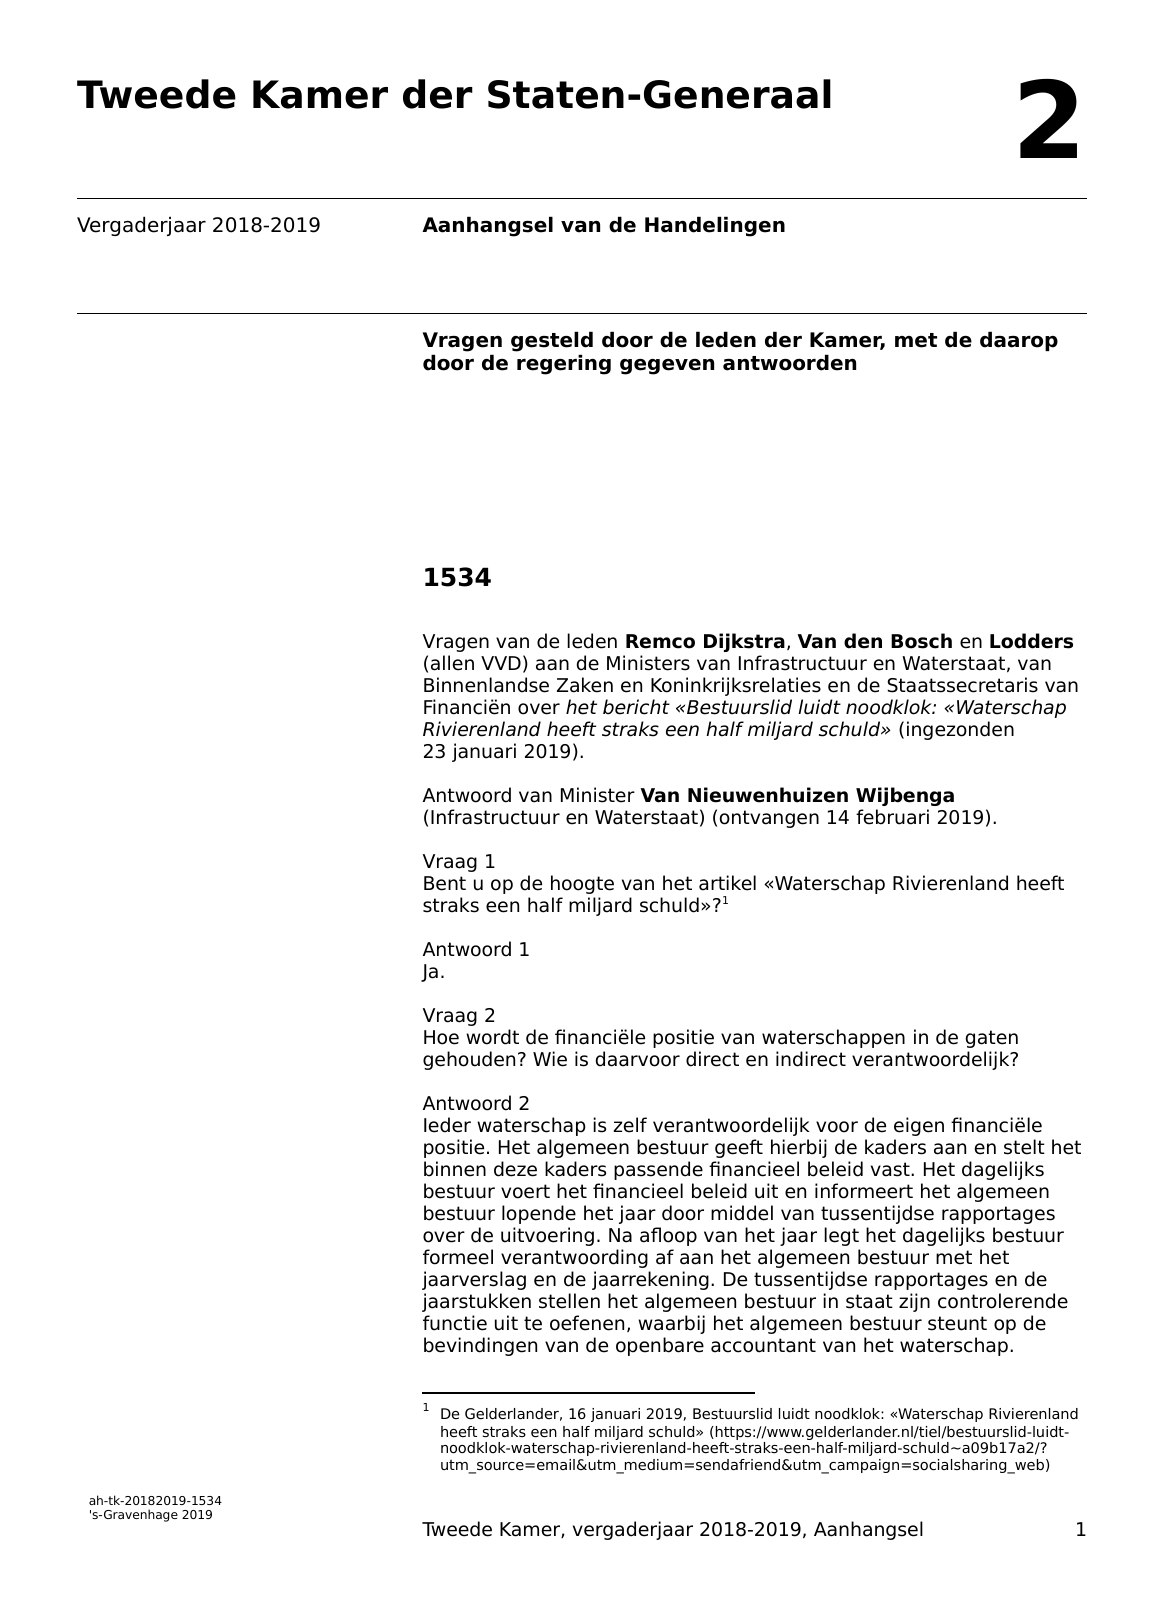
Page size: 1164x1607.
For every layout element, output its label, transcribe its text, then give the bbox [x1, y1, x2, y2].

text Antwoord 1 [422, 939, 1087, 961]
text Vragen van de leden Remco Dijkstra, Van den Bosch en Lodders (allen VVD) aan de Ministers van Infrastructuur en Waterstaat, van Binnenlandse Zaken en Koninkrijksrelaties en de Staatssecretaris van Financiën over het bericht «Bestuurslid luidt noodklok: «Waterschap Rivierenland heeft straks een half miljard schuld» (ingezonden 23 januari 2019). [422, 631, 1087, 762]
table_cell Vragen gesteld door de leden der Kamer, met de daarop door de regering gegeven antwoorden [422, 314, 1087, 376]
text 1534 [422, 563, 1087, 592]
table_cell [77, 314, 422, 376]
text Antwoord 2 [422, 1093, 1087, 1115]
text Vraag 2 [422, 1005, 1087, 1027]
text Ja. [422, 961, 1087, 983]
table_header Tweede Kamer der Staten-Generaal [77, 59, 886, 198]
text Bent u op de hoogte van het artikel «Waterschap Rivierenland heeft straks een half miljard schuld»? [422, 873, 1087, 917]
table_cell Aanhangsel van de Handelingen [422, 199, 1087, 313]
text 's-Gravenhage 2019 [88, 1508, 323, 1522]
text Vraag 1 [422, 851, 1087, 873]
text ah-tk-20182019-1534 [88, 1494, 323, 1508]
text Ieder waterschap is zelf verantwoordelijk voor de eigen financiële positie. Het algemeen bestuur geeft hierbij de kaders aan en stelt het binnen deze kaders passende financieel beleid vast. Het dagelijks bestuur voert het financieel beleid uit en informeert het algemeen bestuur lopende het jaar door middel van tussentijdse rapportages over de uitvoering. Na afloop van het jaar legt het dagelijks bestuur formeel verantwoording af aan het algemeen bestuur met het jaarverslag en de jaarrekening. De tussentijdse rapportages en de jaarstukken stellen het algemeen bestuur in staat zijn controlerende functie uit te oefenen, waarbij het algemeen bestuur steunt op de bevindingen van de openbare accountant van het waterschap. [422, 1115, 1087, 1357]
table_cell Vergaderjaar 2018-2019 [77, 199, 422, 313]
text Hoe wordt de financiële positie van waterschappen in de gaten gehouden? Wie is daarvoor direct en indirect verantwoordelijk? [422, 1027, 1087, 1071]
text De Gelderlander, 16 januari 2019, Bestuurslid luidt noodklok: «Waterschap Rivierenland heeft straks een half miljard schuld» (https://www.gelderlander.nl/tiel/bestuurslid-luidt-noodklok-waterschap-rivierenland-heeft-straks-een-half-miljard-schuld~a09b17a2/?utm_source=email&utm_medium=sendafriend&utm_campaign=socialsharing_web) [422, 1402, 1087, 1474]
text Antwoord van Minister Van Nieuwenhuizen Wijbenga (Infrastructuur en Waterstaat) (ontvangen 14 februari 2019). [422, 785, 1087, 829]
table_header 2 [886, 59, 1087, 198]
